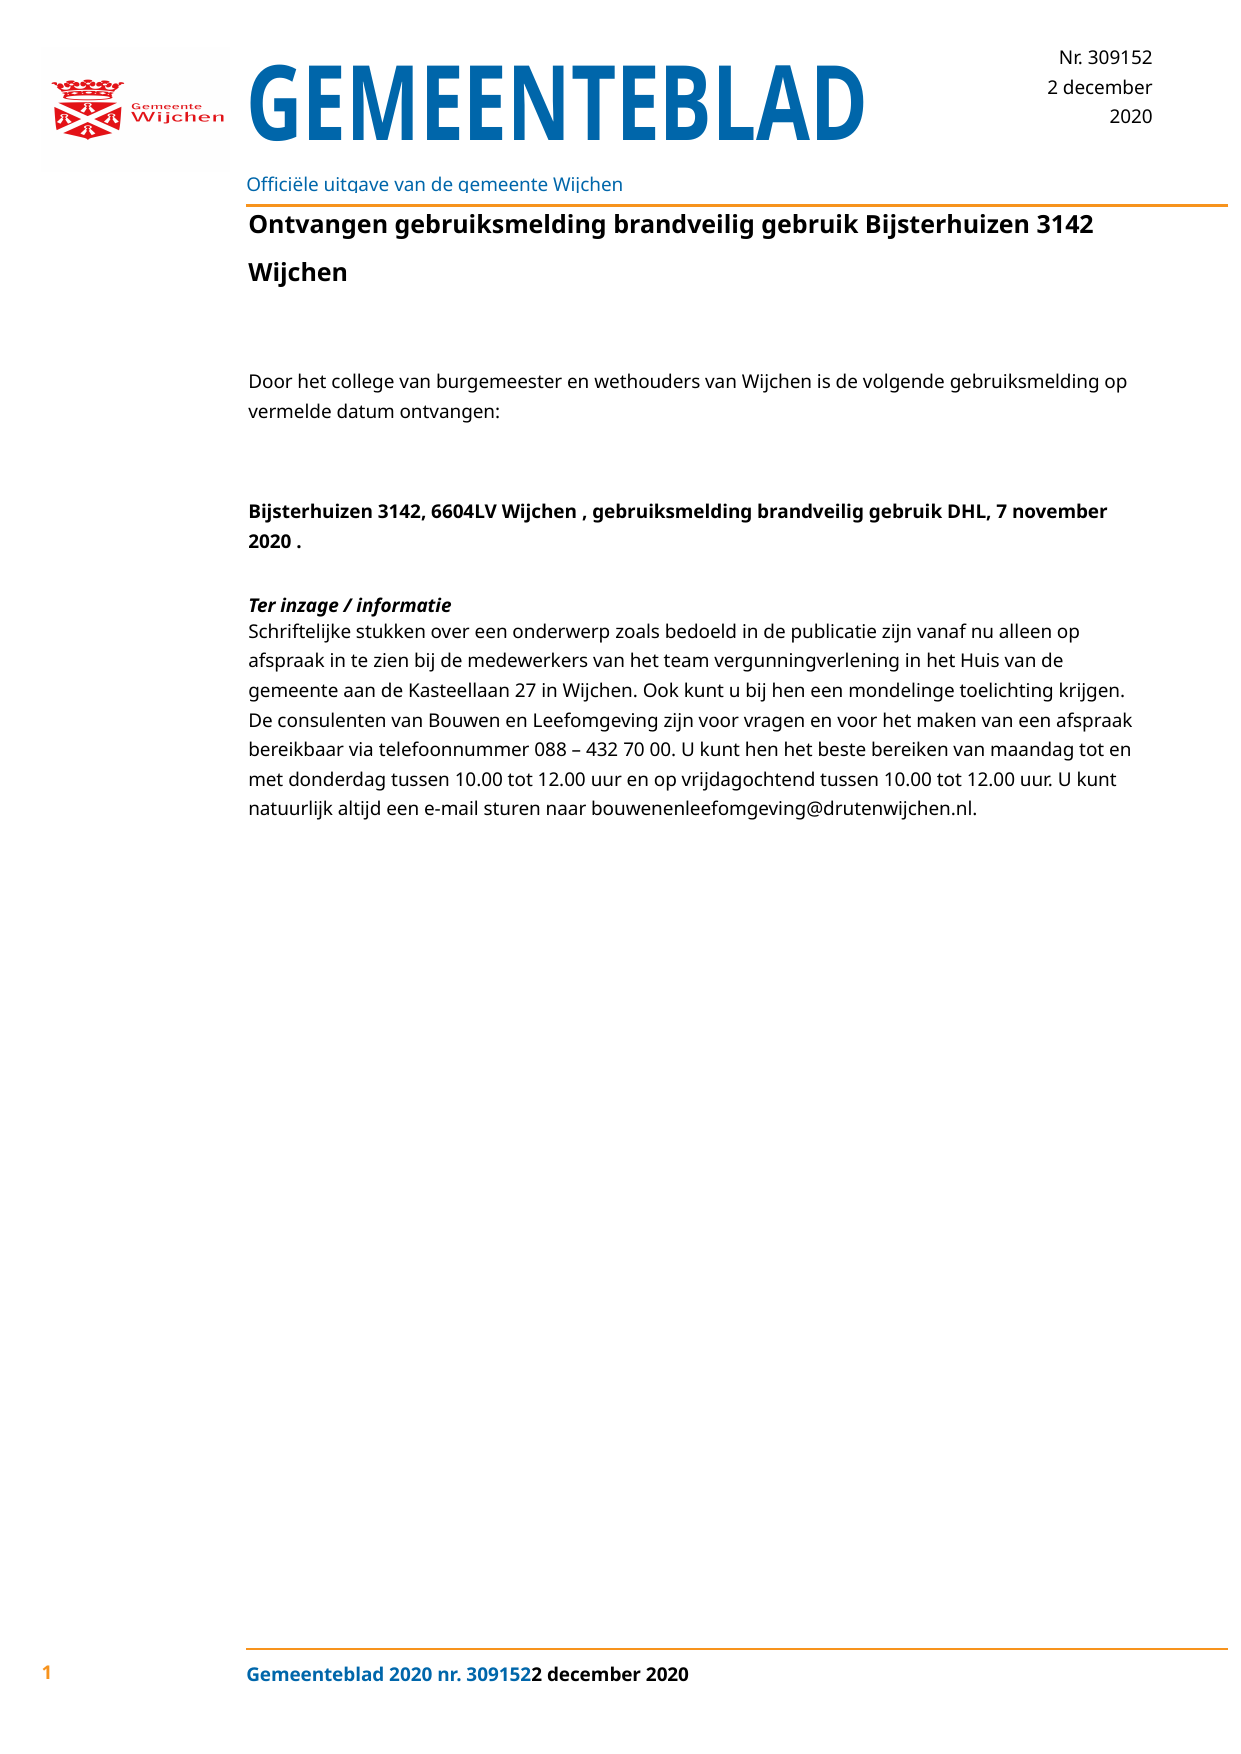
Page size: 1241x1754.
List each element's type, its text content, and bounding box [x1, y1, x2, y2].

text Door het college van burgemeester en wethouders van Wijchen is de volgende gebruiksmelding op vermelde datum ontvangen: [248, 368, 1152, 424]
text Schriftelijke stukken over een onderwerp zoals bedoeld in de publicatie zijn vanaf nu alleen op afspraak in te zien bij de medewerkers van het team vergunningverlening in het Huis van de gemeente aan de Kasteellaan 27 in Wijchen. Ook kunt u bij hen een mondelinge toelichting krijgen. De consulenten van Bouwen en Leefomgeving zijn voor vragen en voor het maken van een afspraak bereikbaar via telefoonnummer 088 – 432 70 00. U kunt hen het beste bereiken van maandag tot en met donderdag tussen 10.00 tot 12.00 uur en op vrijdagochtend tussen 10.00 tot 12.00 uur. U kunt natuurlijk altijd een e-mail sturen naar bouwenenleefomgeving@drutenwijchen.nl. [248, 618, 1152, 821]
text Bijsterhuizen 3142, 6604LV Wijchen , gebruiksmelding brandveilig gebruik DHL, 7 november 2020 . [248, 499, 1152, 554]
text Ontvangen gebruiksmelding brandveilig gebruik Bijsterhuizen 3142 Wijchen [248, 207, 1152, 288]
picture [41, 47, 231, 172]
text Ter inzage / informatie [248, 592, 1152, 618]
